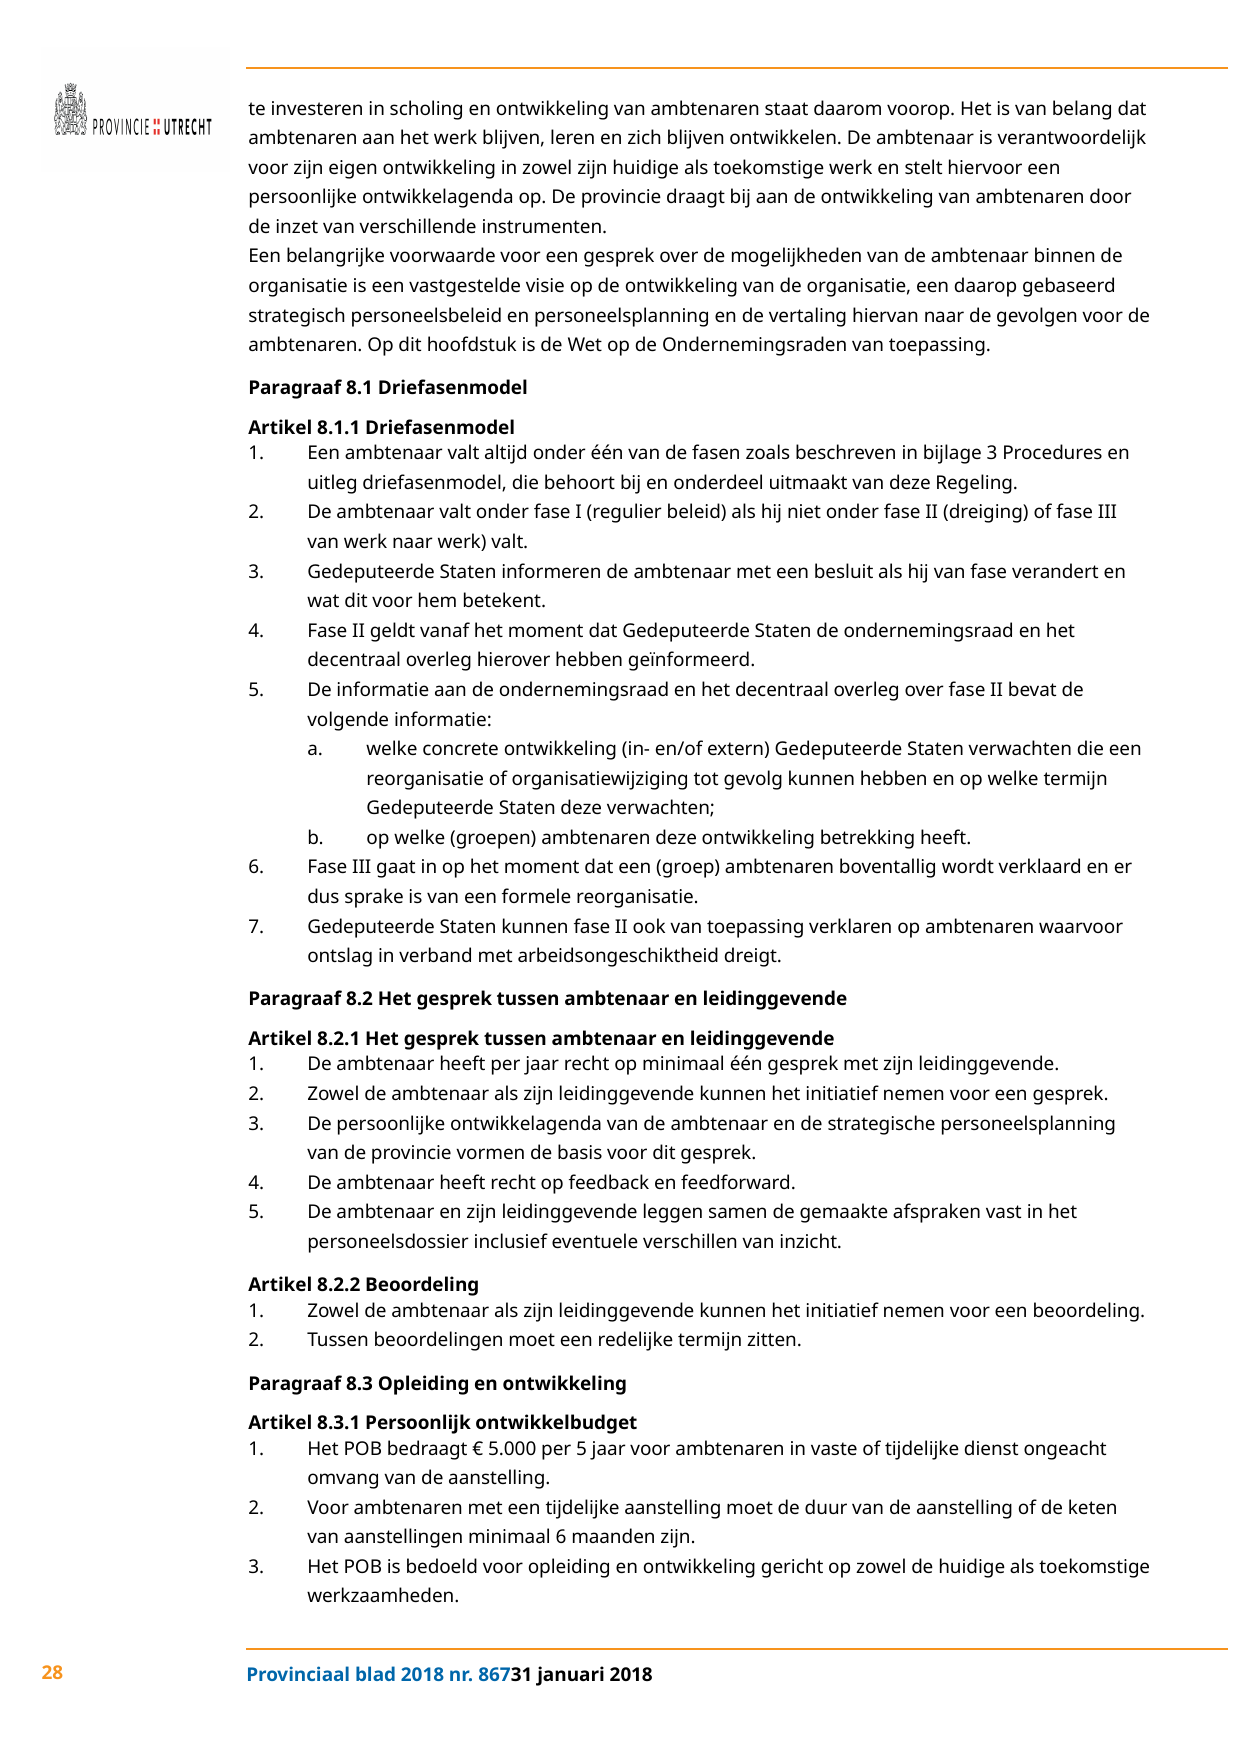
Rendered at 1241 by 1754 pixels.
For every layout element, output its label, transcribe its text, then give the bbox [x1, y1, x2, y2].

list Gedeputeerde Staten kunnen fase II ook van toepassing verklaren op ambtenaren waarvoor ontslag in verband met arbeidsongeschiktheid dreigt. [248, 913, 1152, 968]
list De ambtenaar heeft per jaar recht op minimaal één gesprek met zijn leidinggevende. [248, 1051, 1152, 1076]
text Artikel 8.2.2 Beoordeling [248, 1271, 1152, 1297]
text Artikel 8.2.1 Het gesprek tussen ambtenaar en leidinggevende [248, 1025, 1152, 1051]
list Een ambtenaar valt altijd onder één van de fasen zoals beschreven in bijlage 3 Procedures en uitleg driefasenmodel, die behoort bij en onderdeel uitmaakt van deze Regeling. [248, 439, 1152, 495]
text Artikel 8.3.1 Persoonlijk ontwikkelbudget [248, 1409, 1152, 1435]
text Paragraaf 8.2 Het gesprek tussen ambtenaar en leidinggevende [248, 986, 1152, 1011]
list De ambtenaar heeft recht op feedback en feedforward. [248, 1169, 1152, 1195]
text Paragraaf 8.3 Opleiding en ontwikkeling [248, 1370, 1152, 1395]
list op welke (groepen) ambtenaren deze ontwikkeling betrekking heeft. [307, 824, 1152, 850]
list welke concrete ontwikkeling (in- en/of extern) Gedeputeerde Staten verwachten die een reorganisatie of organisatiewijziging tot gevolg kunnen hebben en op welke termijn Gedeputeerde Staten deze verwachten; [307, 735, 1152, 820]
list Het POB bedraagt € 5.000 per 5 jaar voor ambtenaren in vaste of tijdelijke dienst ongeacht omvang van de aanstelling. [248, 1435, 1152, 1490]
list De ambtenaar en zijn leidinggevende leggen samen de gemaakte afspraken vast in het personeelsdossier inclusief eventuele verschillen van inzicht. [248, 1198, 1152, 1254]
text te investeren in scholing en ontwikkeling van ambtenaren staat daarom voorop. Het is van belang dat ambtenaren aan het werk blijven, leren en zich blijven ontwikkelen. De ambtenaar is verantwoordelijk voor zijn eigen ontwikkeling in zowel zijn huidige als toekomstige werk en stelt hiervoor een persoonlijke ontwikkelagenda op. De provincie draagt bij aan de ontwikkeling van ambtenaren door de inzet van verschillende instrumenten. [248, 95, 1152, 239]
list Voor ambtenaren met een tijdelijke aanstelling moet de duur van de aanstelling of de keten van aanstellingen minimaal 6 maanden zijn. [248, 1494, 1152, 1549]
list Zowel de ambtenaar als zijn leidinggevende kunnen het initiatief nemen voor een gesprek. [248, 1080, 1152, 1106]
list Tussen beoordelingen moet een redelijke termijn zitten. [248, 1327, 1152, 1352]
list De persoonlijke ontwikkelagenda van de ambtenaar en de strategische personeelsplanning van de provincie vormen de basis voor dit gesprek. [248, 1110, 1152, 1165]
list Fase III gaat in op het moment dat een (groep) ambtenaren boventallig wordt verklaard en er dus sprake is van een formele reorganisatie. [248, 854, 1152, 909]
list De ambtenaar valt onder fase I (regulier beleid) als hij niet onder fase II (dreiging) of fase III van werk naar werk) valt. [248, 499, 1152, 554]
text Paragraaf 8.1 Driefasenmodel [248, 374, 1152, 400]
picture [41, 47, 231, 172]
list Het POB is bedoeld voor opleiding en ontwikkeling gericht op zowel de huidige als toekomstige werkzaamheden. [248, 1553, 1152, 1608]
list De informatie aan de ondernemingsraad en het decentraal overleg over fase II bevat de volgende informatie: [248, 676, 1152, 732]
text Artikel 8.1.1 Driefasenmodel [248, 414, 1152, 439]
list Gedeputeerde Staten informeren de ambtenaar met een besluit als hij van fase verandert en wat dit voor hem betekent. [248, 558, 1152, 613]
text Een belangrijke voorwaarde voor een gesprek over de mogelijkheden van de ambtenaar binnen de organisatie is een vastgestelde visie op de ontwikkeling van de organisatie, een daarop gebaseerd strategisch personeelsbeleid en personeelsplanning en de vertaling hiervan naar de gevolgen voor de ambtenaren. Op dit hoofdstuk is de Wet op de Ondernemingsraden van toepassing. [248, 243, 1152, 357]
list Fase II geldt vanaf het moment dat Gedeputeerde Staten de ondernemingsraad en het decentraal overleg hierover hebben geïnformeerd. [248, 617, 1152, 672]
list Zowel de ambtenaar als zijn leidinggevende kunnen het initiatief nemen voor een beoordeling. [248, 1297, 1152, 1323]
